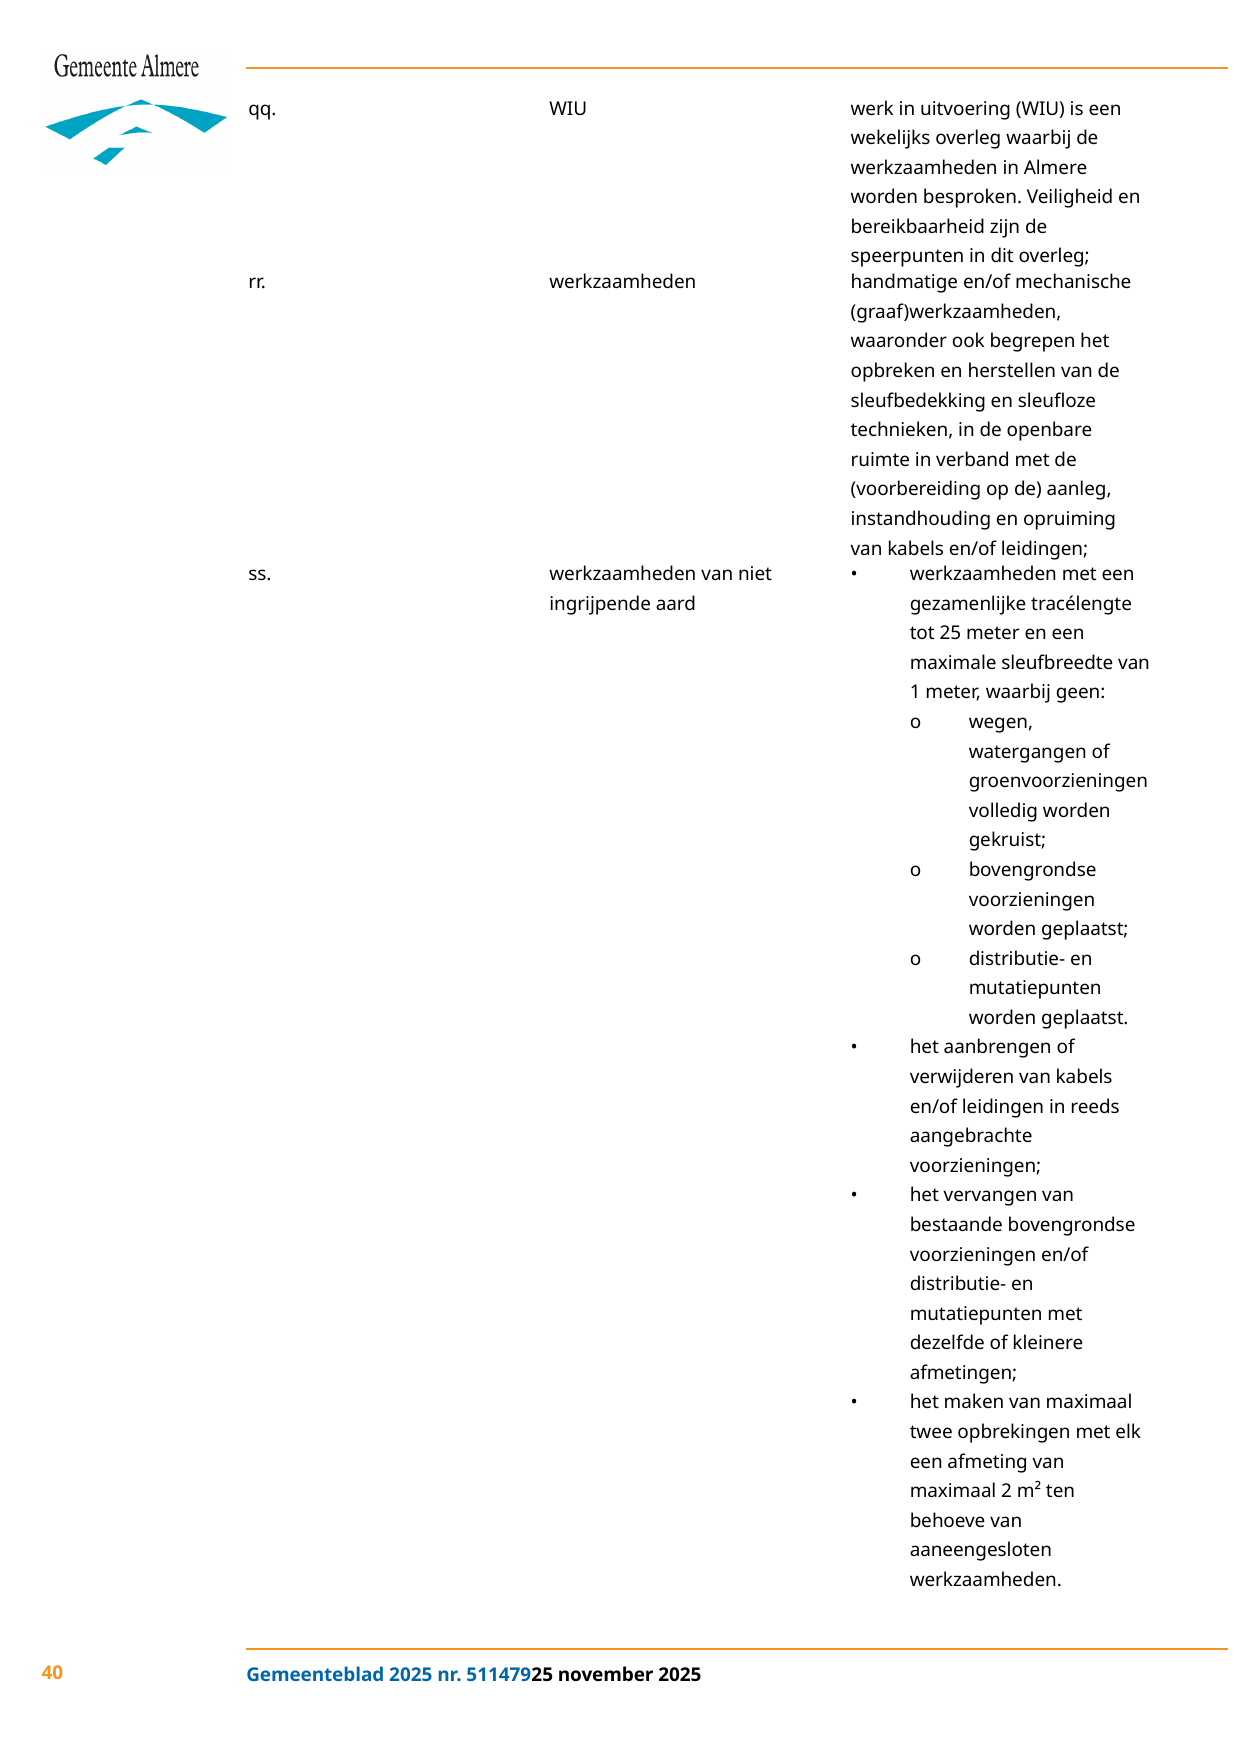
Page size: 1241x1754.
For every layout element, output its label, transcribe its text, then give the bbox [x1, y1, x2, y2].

table_cell qq. [248, 95, 549, 268]
picture [41, 47, 231, 172]
table_cell rr. [248, 269, 549, 560]
table_cell werkzaamheden van niet ingrijpende aard [549, 560, 850, 1592]
table_cell werkzaamheden met een gezamenlijke tracélengte tot 25 meter en een maximale sleufbreedte van 1 meter, waarbij geen: wegen, watergangen of groenvoorzieningen volledig worden gekruist; bovengrondse voorzieningen worden geplaatst; distributie- en mutatiepunten worden geplaatst. het aanbrengen of verwijderen van kabels en/of leidingen in reeds aangebrachte voorzieningen; het vervangen van bestaande bovengrondse voorzieningen en/of distributie- en mutatiepunten met dezelfde of kleinere afmetingen; het maken van maximaal twee opbrekingen met elk een afmeting van maximaal 2 m² ten behoeve van aaneengesloten werkzaamheden. [850, 560, 1152, 1592]
table_cell WIU [549, 95, 850, 268]
table_cell werkzaamheden [549, 269, 850, 560]
table_cell werk in uitvoering (WIU) is een wekelijks overleg waarbij de werkzaamheden in Almere worden besproken. Veiligheid en bereikbaarheid zijn de speerpunten in dit overleg; [850, 95, 1152, 268]
table_cell handmatige en/of mechanische (graaf)werkzaamheden, waaronder ook begrepen het opbreken en herstellen van de sleufbedekking en sleufloze technieken, in de openbare ruimte in verband met de (voorbereiding op de) aanleg, instandhouding en opruiming van kabels en/of leidingen; [850, 269, 1152, 560]
table_cell ss. [248, 560, 549, 1592]
